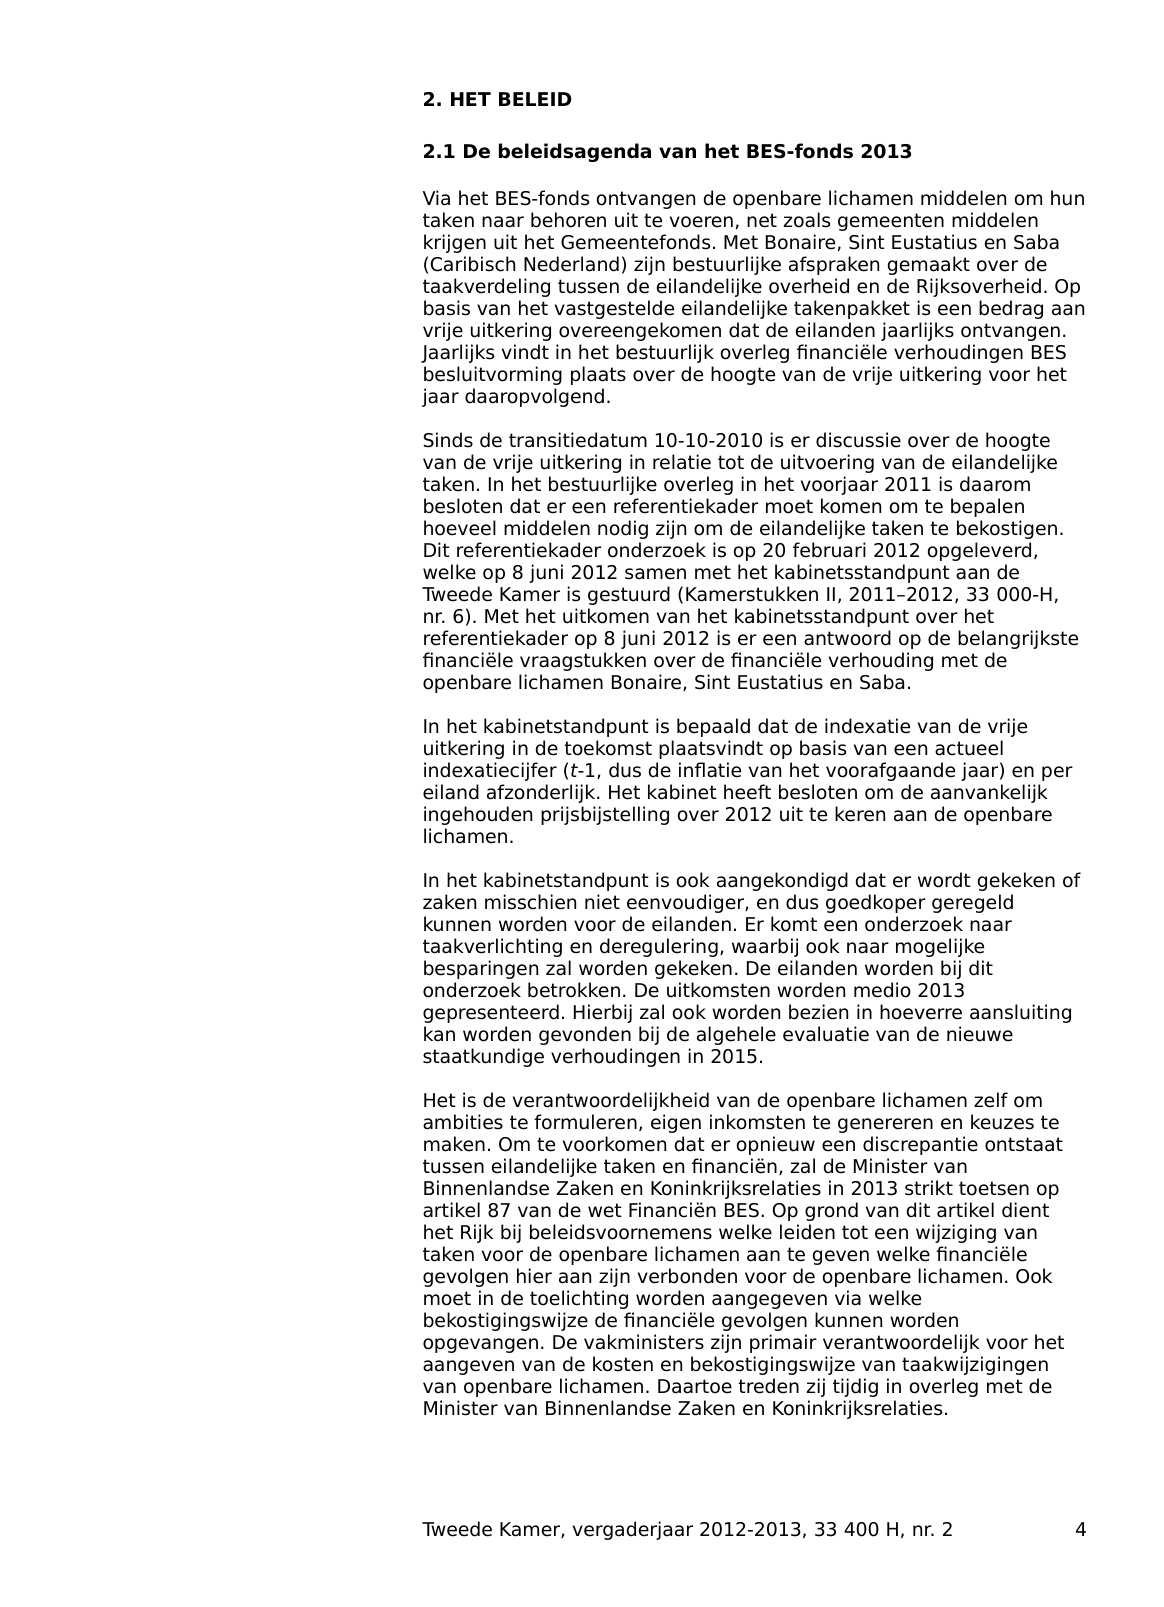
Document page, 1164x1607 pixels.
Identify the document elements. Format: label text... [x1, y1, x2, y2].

text Via het BES-fonds ontvangen de openbare lichamen middelen om hun taken naar behoren uit te voeren, net zoals gemeenten middelen krijgen uit het Gemeentefonds. Met Bonaire, Sint Eustatius en Saba (Caribisch Nederland) zijn bestuurlijke afspraken gemaakt over de taakverdeling tussen de eilandelijke overheid en de Rijksoverheid. Op basis van het vastgestelde eilandelijke takenpakket is een bedrag aan vrije uitkering overeengekomen dat de eilanden jaarlijks ontvangen. Jaarlijks vindt in het bestuurlijk overleg financiële verhoudingen BES besluitvorming plaats over de hoogte van de vrije uitkering voor het jaar daaropvolgend. [422, 188, 1087, 408]
text Het is de verantwoordelijkheid van de openbare lichamen zelf om ambities te formuleren, eigen inkomsten te genereren en keuzes te maken. Om te voorkomen dat er opnieuw een discrepantie ontstaat tussen eilandelijke taken en financiën, zal de Minister van Binnenlandse Zaken en Koninkrijksrelaties in 2013 strikt toetsen op artikel 87 van de wet Financiën BES. Op grond van dit artikel dient het Rijk bij beleidsvoornemens welke leiden tot een wijziging van taken voor de openbare lichamen aan te geven welke financiële gevolgen hier aan zijn verbonden voor de openbare lichamen. Ook moet in de toelichting worden aangegeven via welke bekostigingswijze de financiële gevolgen kunnen worden opgevangen. De vakministers zijn primair verantwoordelijk voor het aangeven van de kosten en bekostigingswijze van taakwijzigingen van openbare lichamen. Daartoe treden zij tijdig in overleg met de Minister van Binnenlandse Zaken en Koninkrijksrelaties. [422, 1090, 1087, 1420]
subtitle 2.1 De beleidsagenda van het BES-fonds 2013 [422, 141, 1087, 163]
subtitle 2. HET BELEID [422, 89, 1087, 111]
text In het kabinetstandpunt is ook aangekondigd dat er wordt gekeken of zaken misschien niet eenvoudiger, en dus goedkoper geregeld kunnen worden voor de eilanden. Er komt een onderzoek naar taakverlichting en deregulering, waarbij ook naar mogelijke besparingen zal worden gekeken. De eilanden worden bij dit onderzoek betrokken. De uitkomsten worden medio 2013 gepresenteerd. Hierbij zal ook worden bezien in hoeverre aansluiting kan worden gevonden bij de algehele evaluatie van de nieuwe staatkundige verhoudingen in 2015. [422, 870, 1087, 1068]
text In het kabinetstandpunt is bepaald dat de indexatie van de vrije uitkering in de toekomst plaatsvindt op basis van een actueel indexatiecijfer (t-1, dus de inflatie van het voorafgaande jaar) en per eiland afzonderlijk. Het kabinet heeft besloten om de aanvankelijk ingehouden prijsbijstelling over 2012 uit te keren aan de openbare lichamen. [422, 716, 1087, 848]
text Sinds de transitiedatum 10-10-2010 is er discussie over de hoogte van de vrije uitkering in relatie tot de uitvoering van de eilandelijke taken. In het bestuurlijke overleg in het voorjaar 2011 is daarom besloten dat er een referentiekader moet komen om te bepalen hoeveel middelen nodig zijn om de eilandelijke taken te bekostigen. Dit referentiekader onderzoek is op 20 februari 2012 opgeleverd, welke op 8 juni 2012 samen met het kabinetsstandpunt aan de Tweede Kamer is gestuurd (Kamerstukken II, 2011–2012, 33 000-H, nr. 6). Met het uitkomen van het kabinetsstandpunt over het referentiekader op 8 juni 2012 is er een antwoord op de belangrijkste financiële vraagstukken over de financiële verhouding met de openbare lichamen Bonaire, Sint Eustatius en Saba. [422, 430, 1087, 694]
